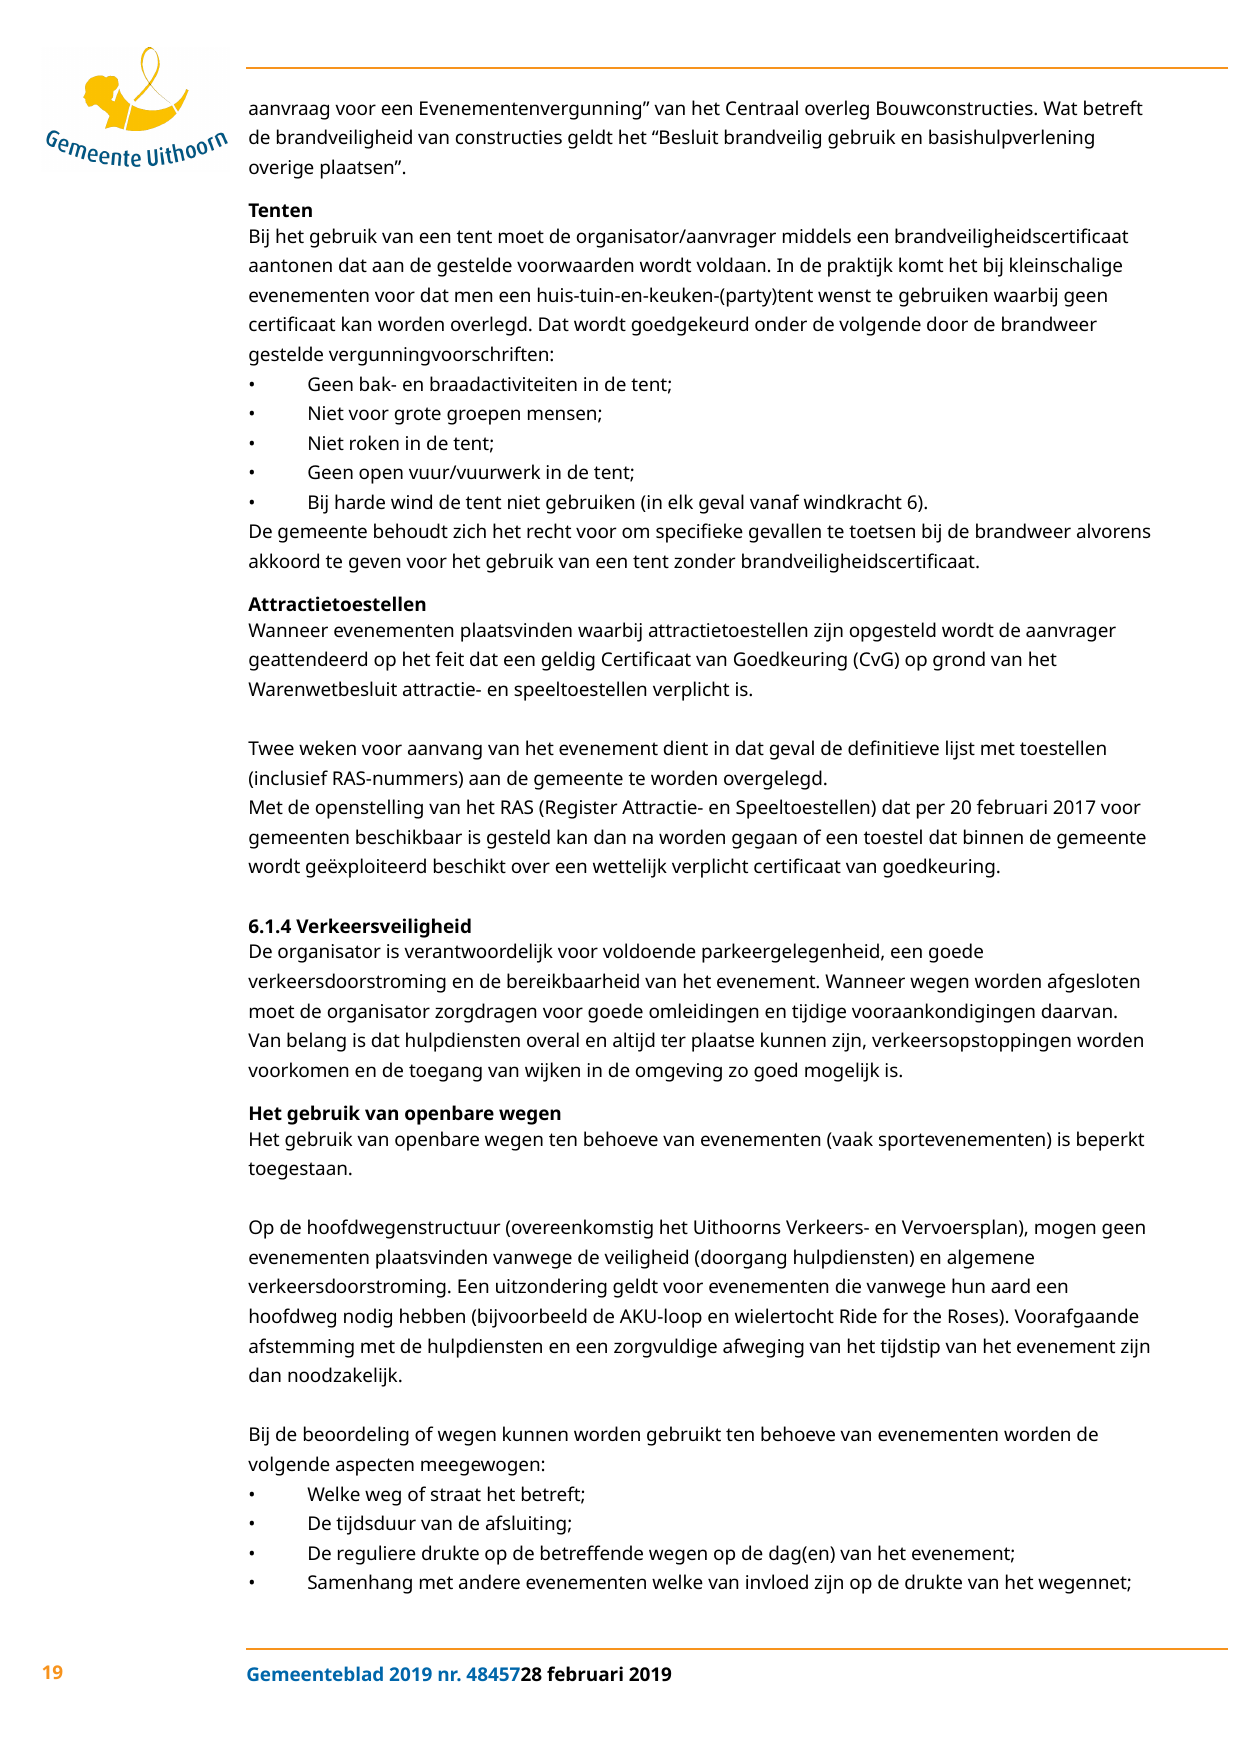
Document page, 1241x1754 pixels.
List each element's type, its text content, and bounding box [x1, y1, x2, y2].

list Geen bak- en braadactiviteiten in de tent; [248, 371, 1152, 396]
text aanvraag voor een Evenementenvergunning” van het Centraal overleg Bouwconstructies. Wat betreft de brandveiligheid van constructies geldt het “Besluit brandveilig gebruik en basishulpverlening overige plaatsen”. [248, 95, 1152, 180]
list Samenhang met andere evenementen welke van invloed zijn op de drukte van het wegennet; [248, 1569, 1152, 1595]
picture [41, 47, 231, 172]
text 6.1.4 Verkeersveiligheid [248, 913, 1152, 939]
list Niet roken in de tent; [248, 430, 1152, 456]
text Tenten [248, 197, 1152, 223]
text Bij de beoordeling of wegen kunnen worden gebruikt ten behoeve van evenementen worden de volgende aspecten meegewogen: [248, 1422, 1152, 1477]
text Bij het gebruik van een tent moet de organisator/aanvrager middels een brandveiligheidscertificaat aantonen dat aan de gestelde voorwaarden wordt voldaan. In de praktijk komt het bij kleinschalige evenementen voor dat men een huis-tuin-en-keuken-(party)tent wenst te gebruiken waarbij geen certificaat kan worden overlegd. Dat wordt goedgekeurd onder de volgende door de brandweer gestelde vergunningvoorschriften: [248, 223, 1152, 367]
list De reguliere drukte op de betreffende wegen op de dag(en) van het evenement; [248, 1540, 1152, 1566]
list De tijdsduur van de afsluiting; [248, 1510, 1152, 1536]
text Met de openstelling van het RAS (Register Attractie- en Speeltoestellen) dat per 20 februari 2017 voor gemeenten beschikbaar is gesteld kan dan na worden gegaan of een toestel dat binnen de gemeente wordt geëxploiteerd beschikt over een wettelijk verplicht certificaat van goedkeuring. [248, 794, 1152, 879]
text Wanneer evenementen plaatsvinden waarbij attractietoestellen zijn opgesteld wordt de aanvrager geattendeerd op het feit dat een geldig Certificaat van Goedkeuring (CvG) op grond van het Warenwetbesluit attractie- en speeltoestellen verplicht is. [248, 617, 1152, 702]
text Twee weken voor aanvang van het evenement dient in dat geval de definitieve lijst met toestellen (inclusief RAS-nummers) aan de gemeente te worden overgelegd. [248, 735, 1152, 791]
list Niet voor grote groepen mensen; [248, 400, 1152, 426]
list Bij harde wind de tent niet gebruiken (in elk geval vanaf windkracht 6). [248, 489, 1152, 515]
list Geen open vuur/vuurwerk in de tent; [248, 459, 1152, 485]
text Op de hoofdwegenstructuur (overeenkomstig het Uithoorns Verkeers- en Vervoersplan), mogen geen evenementen plaatsvinden vanwege de veiligheid (doorgang hulpdiensten) en algemene verkeersdoorstroming. Een uitzondering geldt voor evenementen die vanwege hun aard een hoofdweg nodig hebben (bijvoorbeeld de AKU-loop en wielertocht Ride for the Roses). Voorafgaande afstemming met de hulpdiensten en een zorgvuldige afweging van het tijdstip van het evenement zijn dan noodzakelijk. [248, 1214, 1152, 1388]
list Welke weg of straat het betreft; [248, 1481, 1152, 1507]
text Het gebruik van openbare wegen [248, 1100, 1152, 1126]
text Attractietoestellen [248, 591, 1152, 617]
text Het gebruik van openbare wegen ten behoeve van evenementen (vaak sportevenementen) is beperkt toegestaan. [248, 1126, 1152, 1181]
text De gemeente behoudt zich het recht voor om specifieke gevallen te toetsen bij de brandweer alvorens akkoord te geven voor het gebruik van een tent zonder brandveiligheidscertificaat. [248, 519, 1152, 574]
text De organisator is verantwoordelijk voor voldoende parkeergelegenheid, een goede verkeersdoorstroming en de bereikbaarheid van het evenement. Wanneer wegen worden afgesloten moet de organisator zorgdragen voor goede omleidingen en tijdige vooraankondigingen daarvan. Van belang is dat hulpdiensten overal en altijd ter plaatse kunnen zijn, verkeersopstoppingen worden voorkomen en de toegang van wijken in de omgeving zo goed mogelijk is. [248, 939, 1152, 1083]
